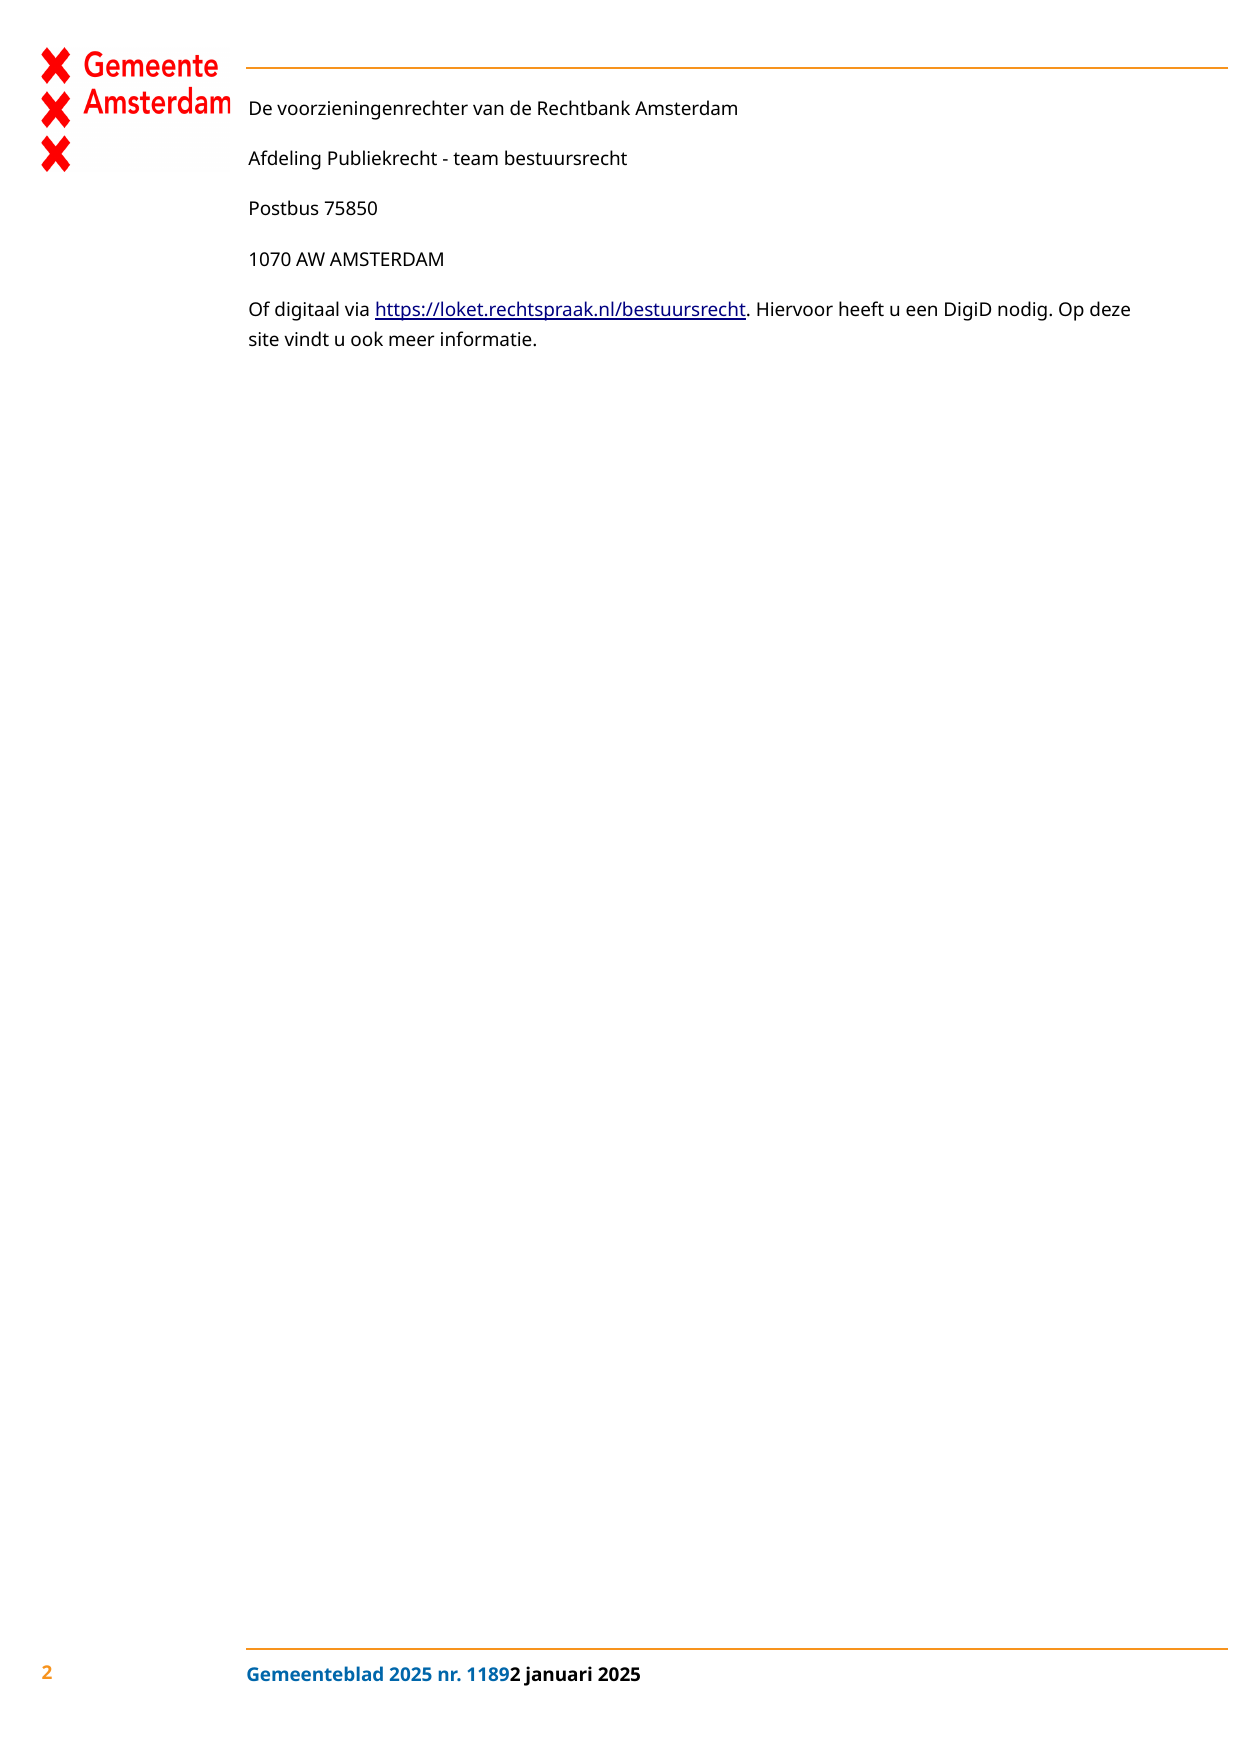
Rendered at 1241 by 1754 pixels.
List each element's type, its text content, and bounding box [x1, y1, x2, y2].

text De voorzieningenrechter van de Rechtbank Amsterdam [248, 95, 1152, 121]
text Postbus 75850 [248, 196, 1152, 221]
text 1070 AW AMSTERDAM [248, 246, 1152, 272]
picture [41, 47, 231, 172]
text Of digitaal via https://loket.rechtspraak.nl/bestuursrecht. Hiervoor heeft u een DigiD nodig. Op deze site vindt u ook meer informatie. [248, 296, 1152, 352]
text Afdeling Publiekrecht - team bestuursrecht [248, 145, 1152, 171]
